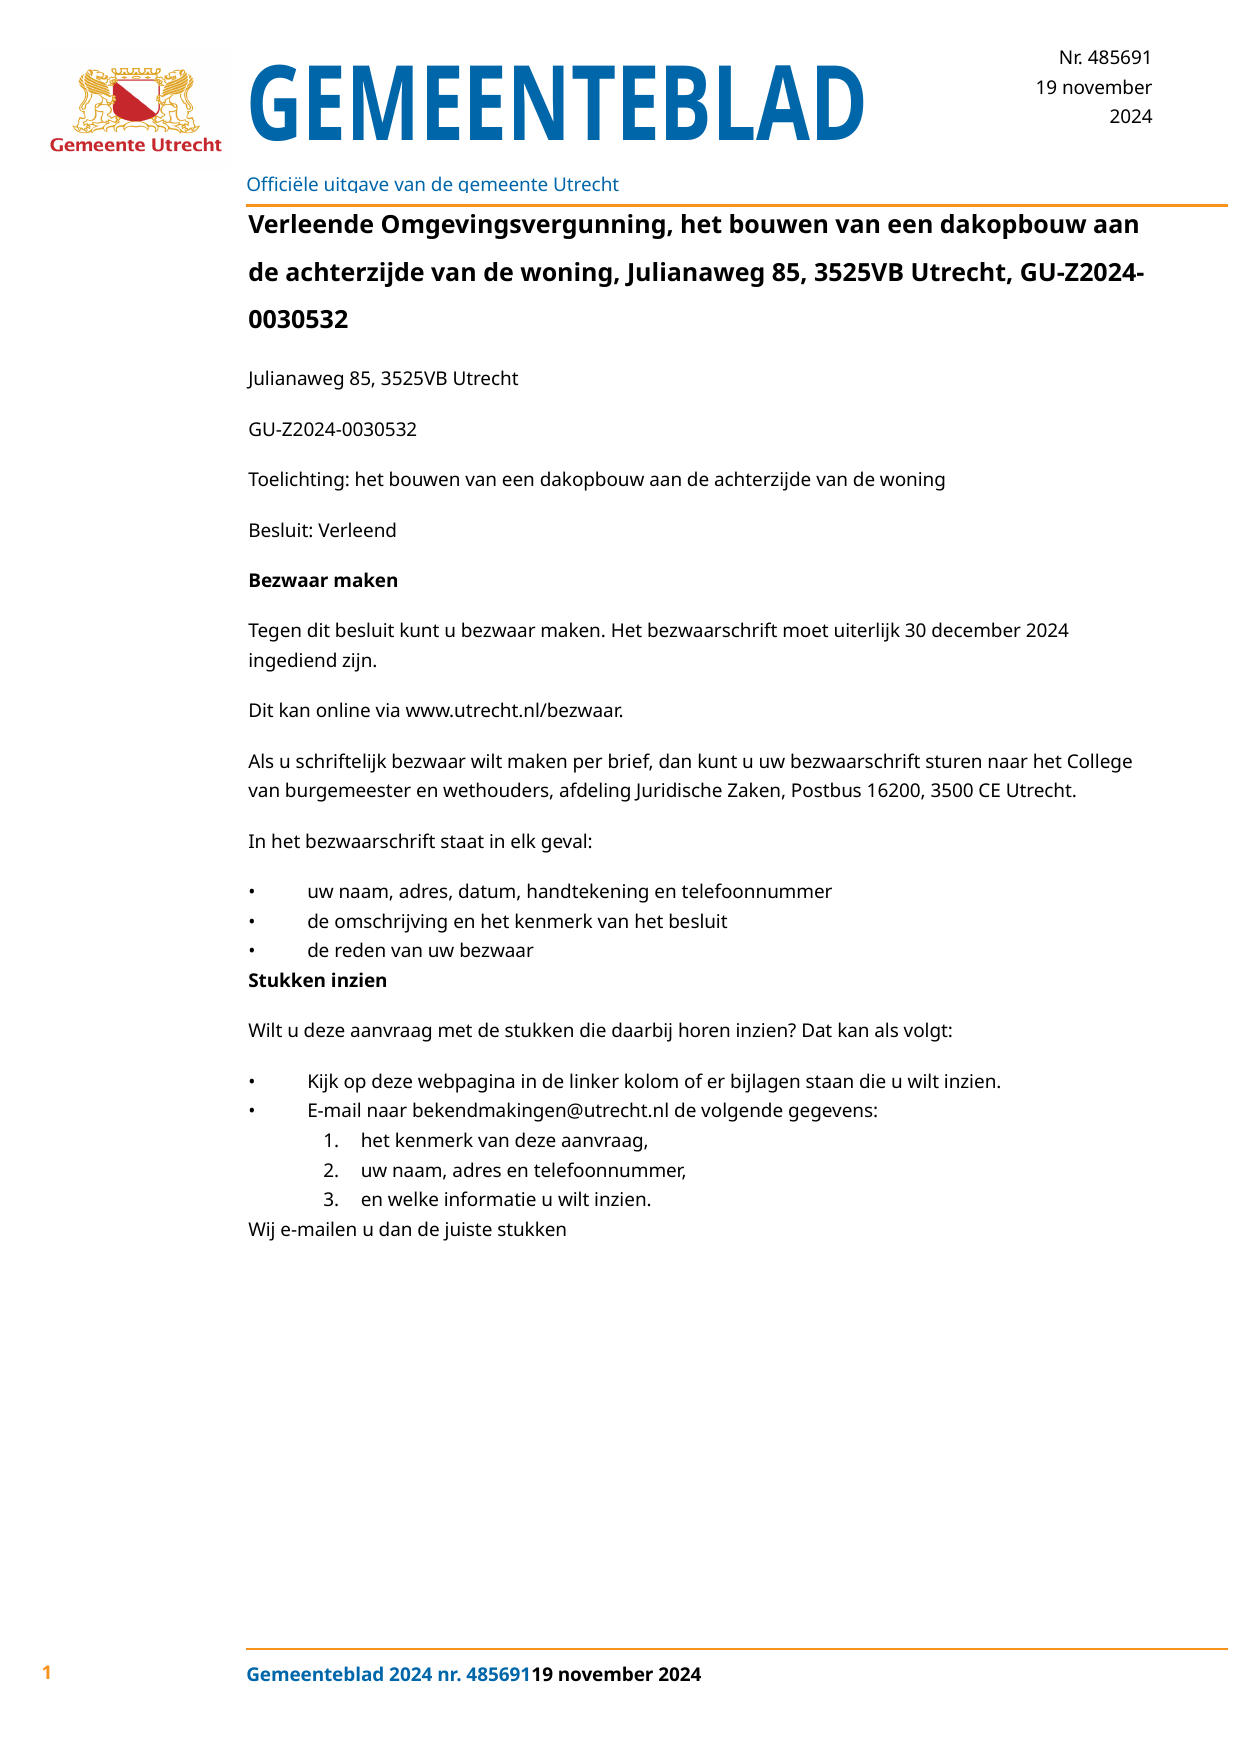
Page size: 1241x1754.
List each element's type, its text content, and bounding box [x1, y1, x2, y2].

text Wij e-mailen u dan de juiste stukken [248, 1216, 1152, 1242]
text GU-Z2024-0030532 [248, 416, 1152, 442]
text Als u schriftelijk bezwaar wilt maken per brief, dan kunt u uw bezwaarschrift sturen naar het College van burgemeester en wethouders, afdeling Juridische Zaken, Postbus 16200, 3500 CE Utrecht. [248, 748, 1152, 803]
list uw naam, adres, datum, handtekening en telefoonnummer [248, 878, 1152, 904]
text Verleende Omgevingsvergunning, het bouwen van een dakopbouw aan de achterzijde van de woning, Julianaweg 85, 3525VB Utrecht, GU-Z2024-0030532 [248, 207, 1152, 336]
text Toelichting: het bouwen van een dakopbouw aan de achterzijde van de woning [248, 466, 1152, 492]
text In het bezwaarschrift staat in elk geval: [248, 828, 1152, 854]
list uw naam, adres en telefoonnummer, [323, 1157, 1152, 1182]
text Besluit: Verleend [248, 517, 1152, 542]
text Tegen dit besluit kunt u bezwaar maken. Het bezwaarschrift moet uiterlijk 30 december 2024 ingediend zijn. [248, 618, 1152, 673]
list het kenmerk van deze aanvraag, [323, 1127, 1152, 1153]
text Dit kan online via www.utrecht.nl/bezwaar. [248, 698, 1152, 723]
text Bezwaar maken [248, 567, 1152, 593]
picture [41, 47, 231, 172]
text Stukken inzien [248, 967, 1152, 993]
list de omschrijving en het kenmerk van het besluit [248, 908, 1152, 934]
list E-mail naar bekendmakingen@utrecht.nl de volgende gegevens: [248, 1098, 1152, 1123]
list Kijk op deze webpagina in de linker kolom of er bijlagen staan die u wilt inzien. [248, 1068, 1152, 1094]
text Wilt u deze aanvraag met de stukken die daarbij horen inzien? Dat kan als volgt: [248, 1018, 1152, 1043]
list en welke informatie u wilt inzien. [323, 1186, 1152, 1212]
list de reden van uw bezwaar [248, 938, 1152, 963]
text Julianaweg 85, 3525VB Utrecht [248, 366, 1152, 391]
